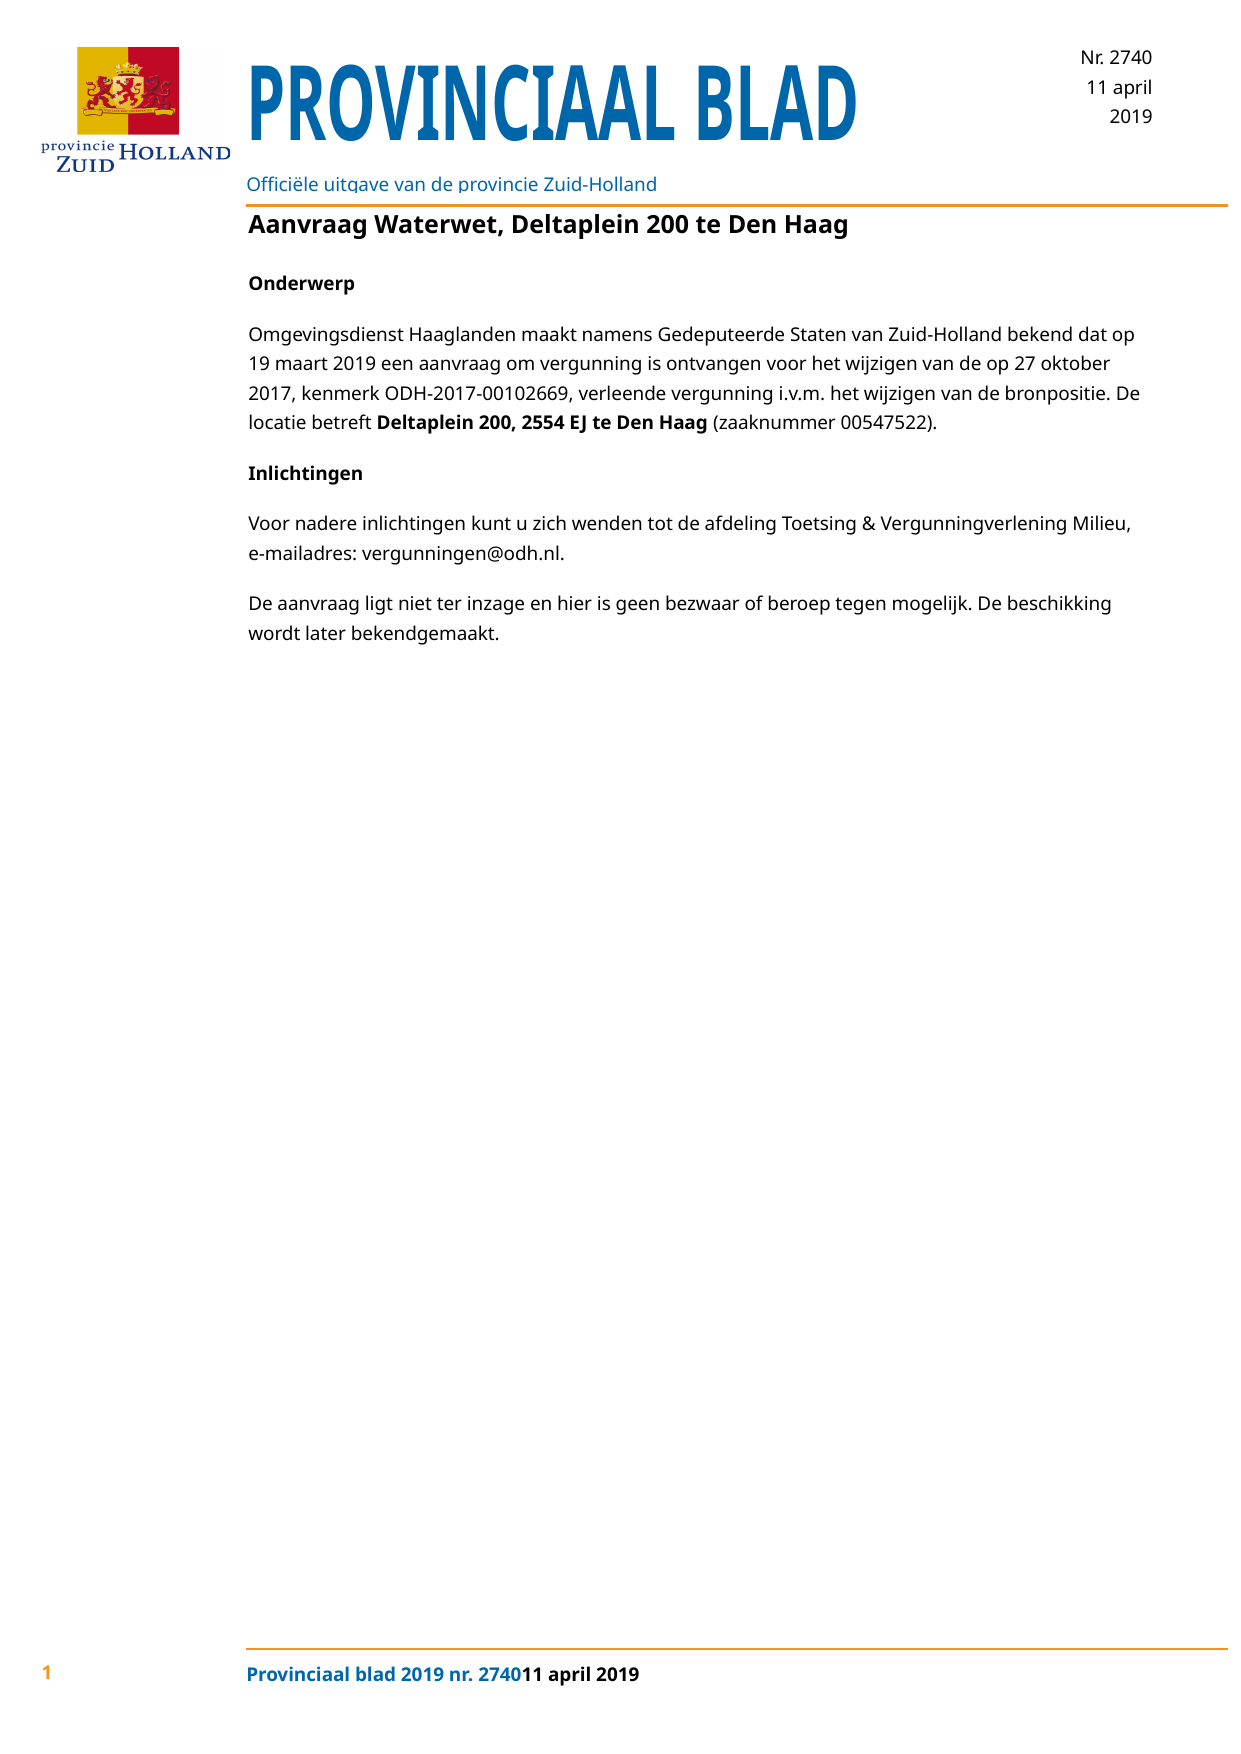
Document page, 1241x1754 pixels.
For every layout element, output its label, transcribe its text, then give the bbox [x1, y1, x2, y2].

text Omgevingsdienst Haaglanden maakt namens Gedeputeerde Staten van Zuid-Holland bekend dat op 19 maart 2019 een aanvraag om vergunning is ontvangen voor het wijzigen van de op 27 oktober 2017, kenmerk ODH-2017-00102669, verleende vergunning i.v.m. het wijzigen van de bronpositie. De locatie betreft Deltaplein 200, 2554 EJ te Den Haag (zaaknummer 00547522). [248, 321, 1152, 435]
text Aanvraag Waterwet, Deltaplein 200 te Den Haag [248, 207, 1152, 241]
text Inlichtingen [248, 460, 1152, 486]
text Voor nadere inlichtingen kunt u zich wenden tot de afdeling Toetsing & Vergunningverlening Milieu, e-mailadres: vergunningen@odh.nl. [248, 510, 1152, 566]
text Onderwerp [248, 270, 1152, 296]
text De aanvraag ligt niet ter inzage en hier is geen bezwaar of beroep tegen mogelijk. De beschikking wordt later bekendgemaakt. [248, 590, 1152, 646]
picture [41, 47, 231, 172]
